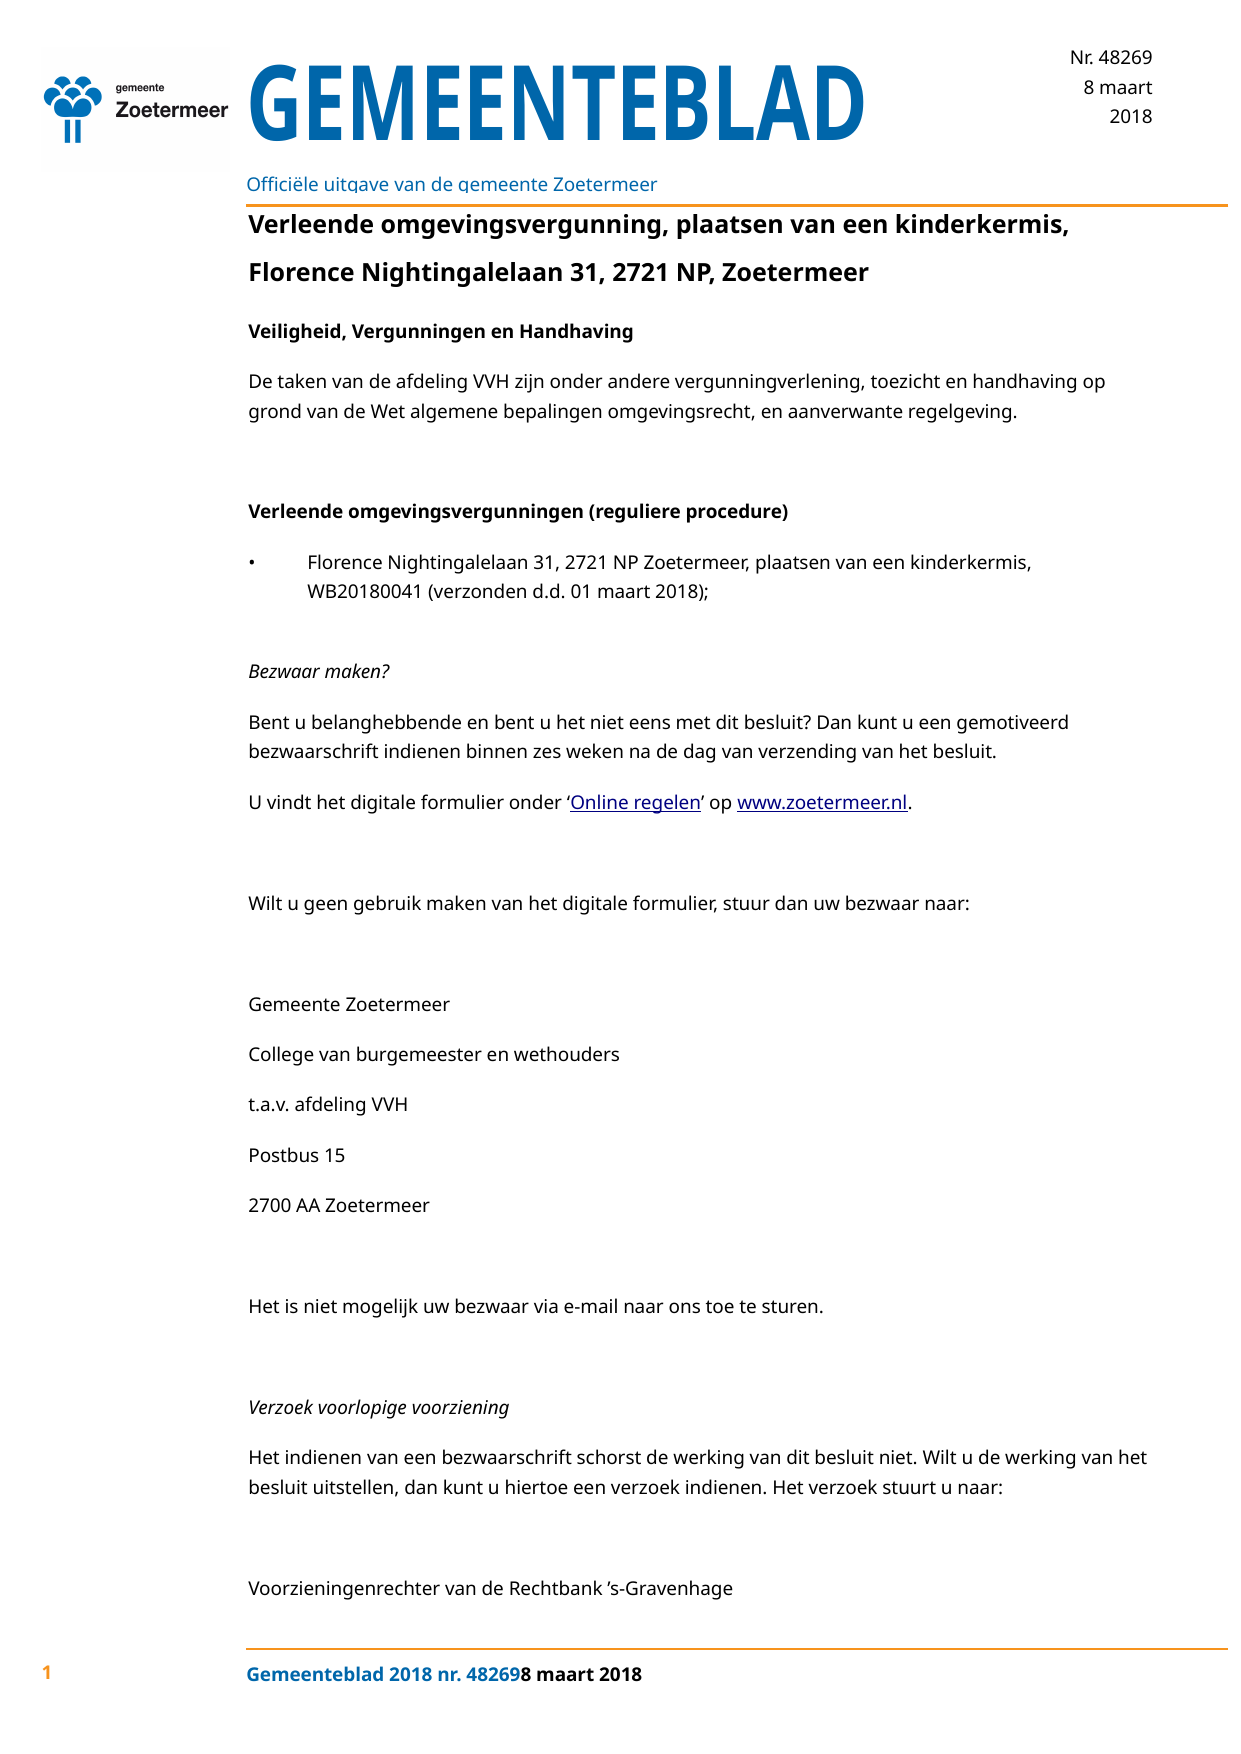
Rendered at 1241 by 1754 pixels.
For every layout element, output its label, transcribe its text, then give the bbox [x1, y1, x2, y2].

picture [41, 47, 231, 172]
text Verzoek voorlopige voorziening [248, 1394, 1152, 1420]
text t.a.v. afdeling VVH [248, 1092, 1152, 1117]
text Veiligheid, Vergunningen en Handhaving [248, 318, 1152, 344]
text Postbus 15 [248, 1142, 1152, 1168]
text Verleende omgevingsvergunning, plaatsen van een kinderkermis, Florence Nightingalelaan 31, 2721 NP, Zoetermeer [248, 207, 1152, 288]
text Bezwaar maken? [248, 659, 1152, 684]
text U vindt het digitale formulier onder ‘Online regelen’ op www.zoetermeer.nl. [248, 789, 1152, 815]
text Het indienen van een bezwaarschrift schorst de werking van dit besluit niet. Wilt u de werking van het besluit uitstellen, dan kunt u hiertoe een verzoek indienen. Het verzoek stuurt u naar: [248, 1444, 1152, 1500]
text Voorzieningenrechter van de Rechtbank ’s-Gravenhage [248, 1575, 1152, 1601]
text Bent u belanghebbende en bent u het niet eens met dit besluit? Dan kunt u een gemotiveerd bezwaarschrift indienen binnen zes weken na de dag van verzending van het besluit. [248, 709, 1152, 764]
text Het is niet mogelijk uw bezwaar via e-mail naar ons toe te sturen. [248, 1293, 1152, 1319]
text Gemeente Zoetermeer [248, 991, 1152, 1017]
text Wilt u geen gebruik maken van het digitale formulier, stuur dan uw bezwaar naar: [248, 890, 1152, 916]
text De taken van de afdeling VVH zijn onder andere vergunningverlening, toezicht en handhaving op grond van de Wet algemene bepalingen omgevingsrecht, en aanverwante regelgeving. [248, 368, 1152, 424]
text College van burgemeester en wethouders [248, 1041, 1152, 1067]
text 2700 AA Zoetermeer [248, 1192, 1152, 1218]
list Florence Nightingalelaan 31, 2721 NP Zoetermeer, plaatsen van een kinderkermis, WB20180041 (verzonden d.d. 01 maart 2018); [248, 549, 1152, 604]
text Verleende omgevingsvergunningen (reguliere procedure) [248, 499, 1152, 524]
